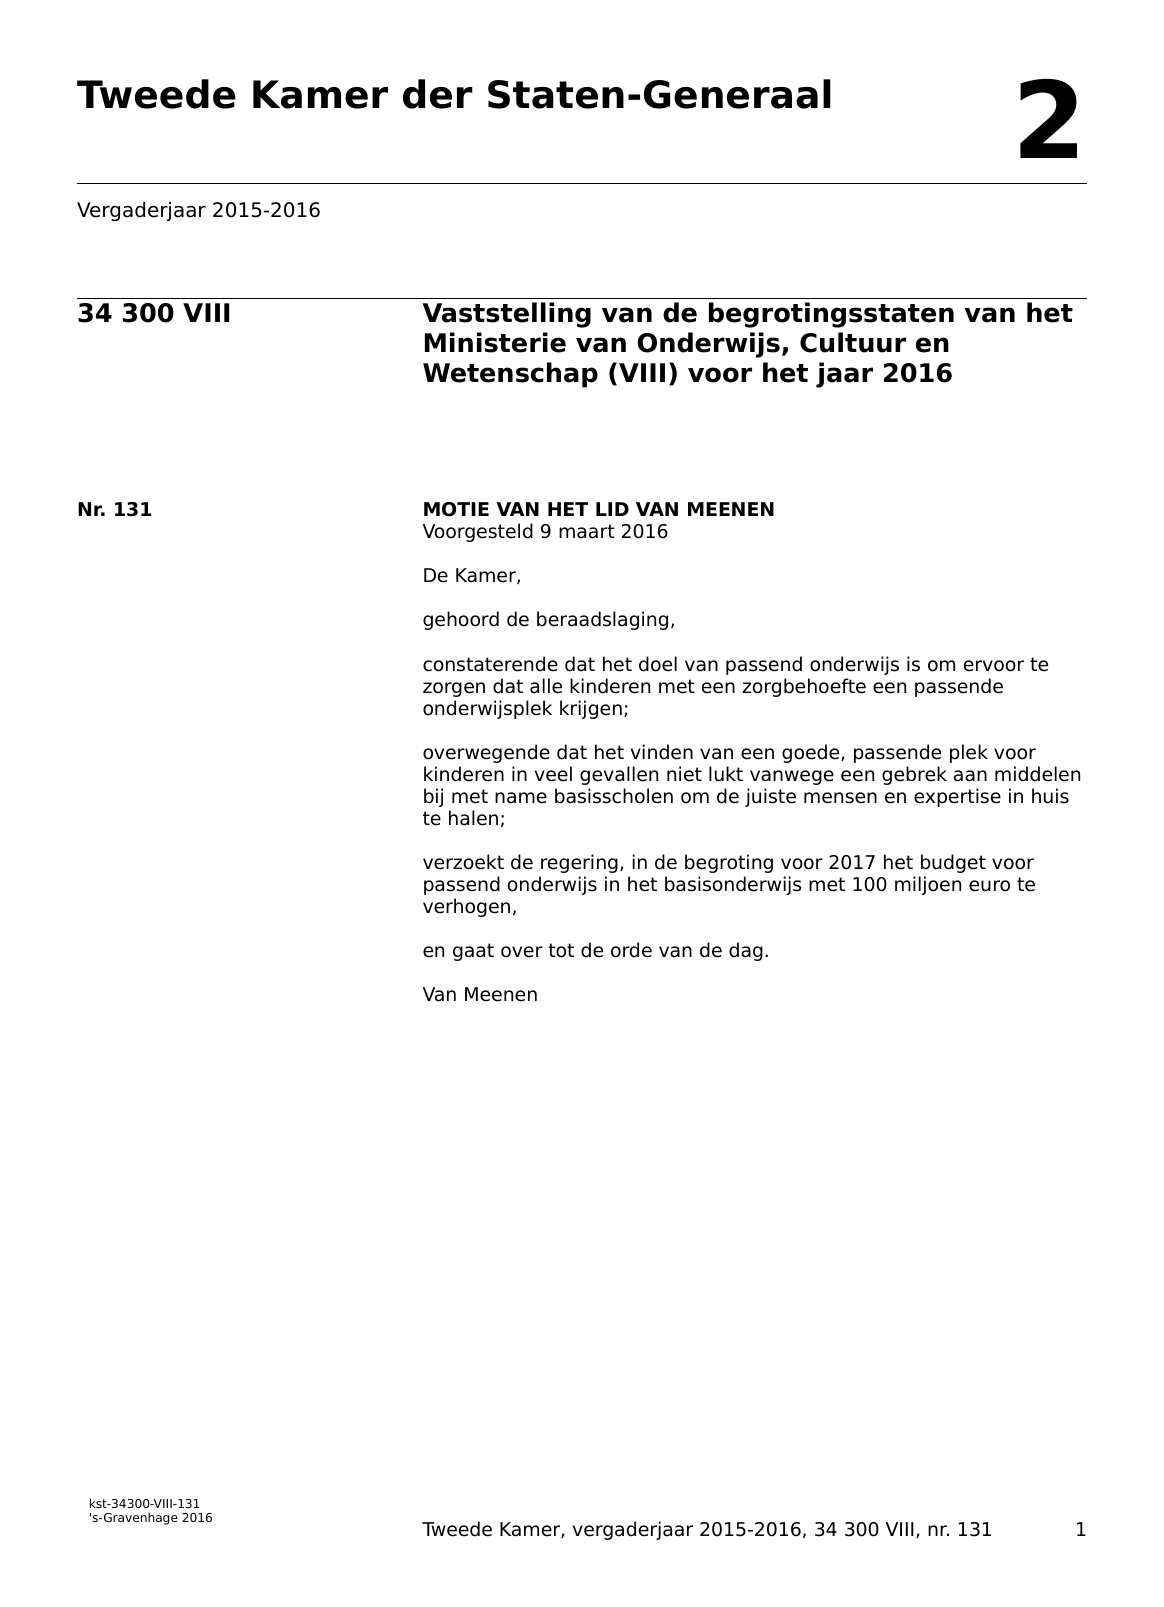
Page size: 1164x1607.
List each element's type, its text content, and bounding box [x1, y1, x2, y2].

table_cell Vergaderjaar 2015-2016 [77, 184, 1087, 298]
text 's-Gravenhage 2016 [88, 1511, 323, 1525]
text kst-34300-VIII-131 [88, 1497, 323, 1511]
text De Kamer, [422, 565, 1087, 587]
text verzoekt de regering, in de begroting voor 2017 het budget voor passend onderwijs in het basisonderwijs met 100 miljoen euro te verhogen, [422, 852, 1087, 918]
subtitle 34 300 VIII Vaststelling van de begrotingsstaten van het Ministerie van Onderwijs, Cultuur en Wetenschap (VIII) voor het jaar 2016 [77, 299, 1087, 388]
text Van Meenen [422, 984, 1087, 1006]
subtitle Nr. 131 MOTIE VAN HET LID VAN MEENEN [77, 499, 1087, 521]
text Voorgesteld 9 maart 2016 [422, 521, 1087, 543]
text en gaat over tot de orde van de dag. [422, 940, 1087, 962]
text constaterende dat het doel van passend onderwijs is om ervoor te zorgen dat alle kinderen met een zorgbehoefte een passende onderwijsplek krijgen; [422, 653, 1087, 719]
table_header Tweede Kamer der Staten-Generaal [77, 59, 886, 183]
text overwegende dat het vinden van een goede, passende plek voor kinderen in veel gevallen niet lukt vanwege een gebrek aan middelen bij met name basisscholen om de juiste mensen en expertise in huis te halen; [422, 742, 1087, 829]
table_header 2 [886, 59, 1087, 183]
text gehoord de beraadslaging, [422, 609, 1087, 631]
